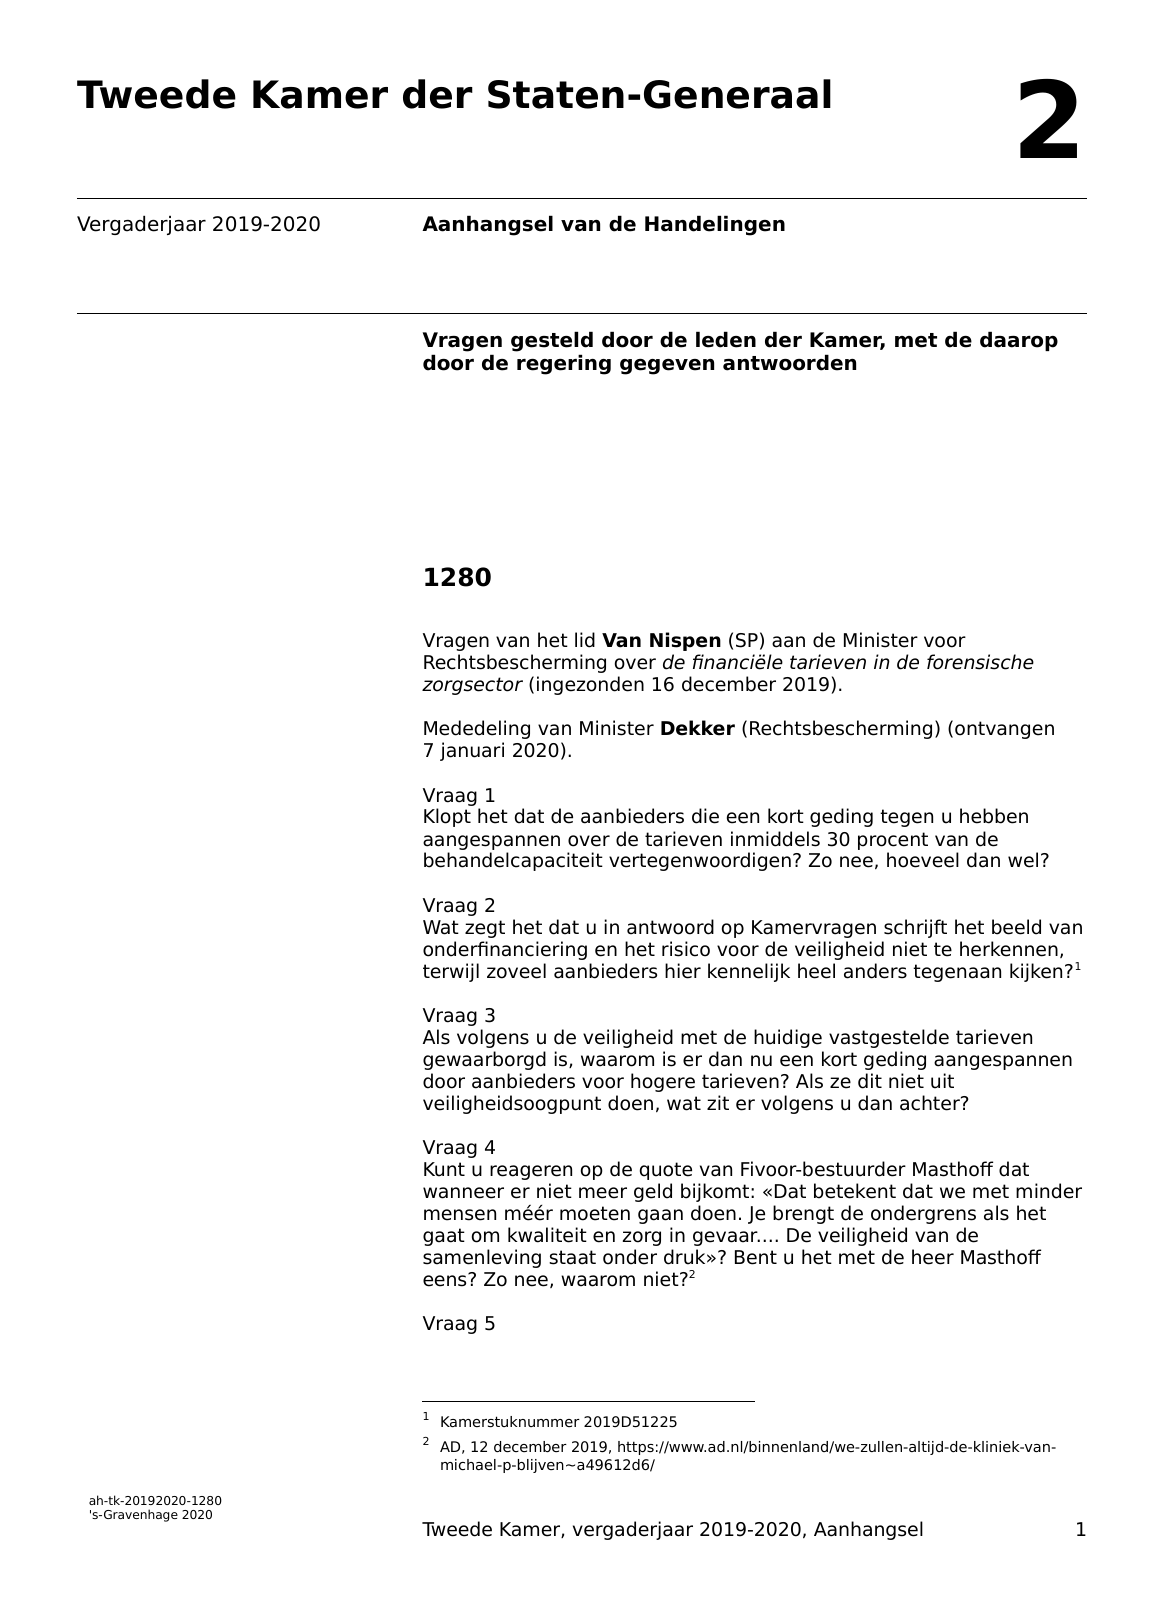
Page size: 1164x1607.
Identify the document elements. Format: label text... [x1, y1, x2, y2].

table_cell Aanhangsel van de Handelingen [422, 199, 1087, 313]
text Kamerstuknummer 2019D51225 [422, 1410, 1087, 1432]
table_cell Vergaderjaar 2019-2020 [77, 199, 422, 313]
text 's-Gravenhage 2020 [88, 1508, 323, 1522]
text Vraag 5 [422, 1313, 1087, 1335]
text Klopt het dat de aanbieders die een kort geding tegen u hebben aangespannen over de tarieven inmiddels 30 procent van de behandelcapaciteit vertegenwoordigen? Zo nee, hoeveel dan wel? [422, 806, 1087, 872]
text Als volgens u de veiligheid met de huidige vastgestelde tarieven gewaarborgd is, waarom is er dan nu een kort geding aangespannen door aanbieders voor hogere tarieven? Als ze dit niet uit veiligheidsoogpunt doen, wat zit er volgens u dan achter? [422, 1027, 1087, 1114]
text Vraag 4 [422, 1137, 1087, 1159]
text Vraag 3 [422, 1005, 1087, 1027]
table_header 2 [886, 59, 1087, 198]
text Kunt u reageren op de quote van Fivoor-bestuurder Masthoff dat wanneer er niet meer geld bijkomt: «Dat betekent dat we met minder mensen méér moeten gaan doen. Je brengt de ondergrens als het gaat om kwaliteit en zorg in gevaar.... De veiligheid van de samenleving staat onder druk»? Bent u het met de heer Masthoff eens? Zo nee, waarom niet? [422, 1159, 1087, 1291]
text Vraag 2 [422, 894, 1087, 917]
table_cell [77, 314, 422, 375]
text Wat zegt het dat u in antwoord op Kamervragen schrijft het beeld van onderfinanciering en het risico voor de veiligheid niet te herkennen, terwijl zoveel aanbieders hier kennelijk heel anders tegenaan kijken? [422, 917, 1087, 982]
text Vraag 1 [422, 784, 1087, 806]
text AD, 12 december 2019, https://www.ad.nl/binnenland/we-zullen-altijd-de-kliniek-van-michael-p-blijven~a49612d6/ [422, 1435, 1087, 1474]
text Mededeling van Minister Dekker (Rechtsbescherming) (ontvangen 7 januari 2020). [422, 718, 1087, 762]
table_cell Vragen gesteld door de leden der Kamer, met de daarop door de regering gegeven antwoorden [422, 314, 1087, 375]
table_header Tweede Kamer der Staten-Generaal [77, 59, 886, 198]
text 1280 [422, 563, 1087, 592]
text ah-tk-20192020-1280 [88, 1494, 323, 1508]
text Vragen van het lid Van Nispen (SP) aan de Minister voor Rechtsbescherming over de financiële tarieven in de forensische zorgsector (ingezonden 16 december 2019). [422, 630, 1087, 696]
